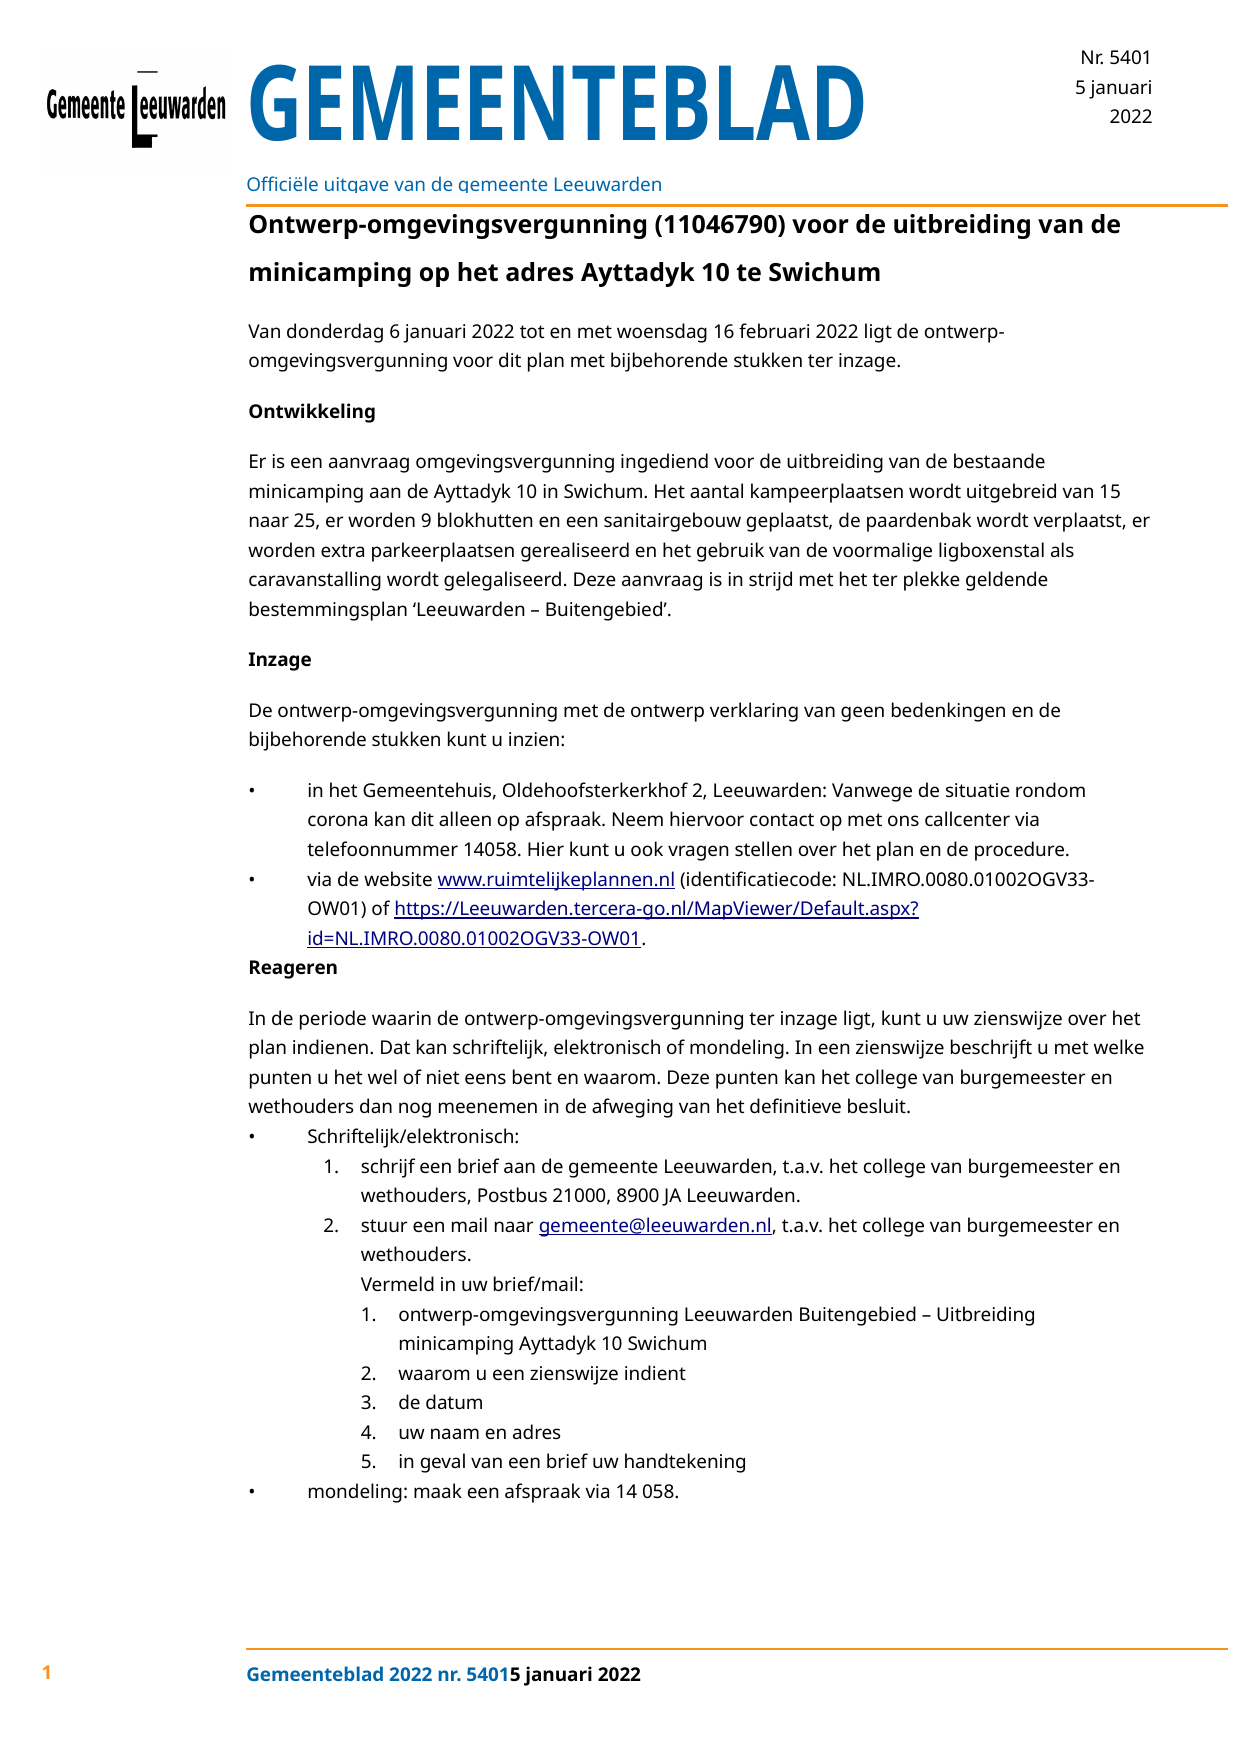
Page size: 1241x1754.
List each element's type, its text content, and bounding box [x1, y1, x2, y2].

text Reageren [248, 954, 1152, 980]
list Vermeld in uw brief/mail: [323, 1271, 1152, 1297]
text Er is een aanvraag omgevingsvergunning ingediend voor de uitbreiding van de bestaande minicamping aan de Ayttadyk 10 in Swichum. Het aantal kampeerplaatsen wordt uitgebreid van 15 naar 25, er worden 9 blokhutten en een sanitairgebouw geplaatst, de paardenbak wordt verplaatst, er worden extra parkeerplaatsen gerealiseerd en het gebruik van de voormalige ligboxenstal als caravanstalling wordt gelegaliseerd. Deze aanvraag is in strijd met het ter plekke geldende bestemmingsplan ‘Leeuwarden – Buitengebied’. [248, 448, 1152, 622]
list Schriftelijk/elektronisch: [248, 1123, 1152, 1149]
list stuur een mail naar gemeente@leeuwarden.nl, t.a.v. het college van burgemeester en wethouders. [323, 1212, 1152, 1267]
text In de periode waarin de ontwerp-omgevingsvergunning ter inzage ligt, kunt u uw zienswijze over het plan indienen. Dat kan schriftelijk, elektronisch of mondeling. In een zienswijze beschrijft u met welke punten u het wel of niet eens bent en waarom. Deze punten kan het college van burgemeester en wethouders dan nog meenemen in de afweging van het definitieve besluit. [248, 1005, 1152, 1119]
text Ontwerp-omgevingsvergunning (11046790) voor de uitbreiding van de minicamping op het adres Ayttadyk 10 te Swichum [248, 207, 1152, 288]
list schrijf een brief aan de gemeente Leeuwarden, t.a.v. het college van burgemeester en wethouders, Postbus 21000, 8900 JA Leeuwarden. [323, 1153, 1152, 1208]
list waarom u een zienswijze indient [361, 1360, 1152, 1386]
list uw naam en adres [361, 1419, 1152, 1445]
list via de website www.ruimtelijkeplannen.nl (identificatiecode: NL.IMRO.0080.01002OGV33-OW01) of https://Leeuwarden.tercera-go.nl/MapViewer/Default.aspx?id=NL.IMRO.0080.01002OGV33-OW01. [248, 866, 1152, 951]
list mondeling: maak een afspraak via 14 058. [248, 1478, 1152, 1504]
text Inzage [248, 647, 1152, 672]
list ontwerp-omgevingsvergunning Leeuwarden Buitengebied – Uitbreiding minicamping Ayttadyk 10 Swichum [361, 1301, 1152, 1356]
list de datum [361, 1389, 1152, 1415]
list in het Gemeentehuis, Oldehoofsterkerkhof 2, Leeuwarden: Vanwege de situatie rondom corona kan dit alleen op afspraak. Neem hiervoor contact op met ons callcenter via telefoonnummer 14058. Hier kunt u ook vragen stellen over het plan en de procedure. [248, 777, 1152, 862]
picture [41, 47, 231, 172]
text Van donderdag 6 januari 2022 tot en met woensdag 16 februari 2022 ligt de ontwerp-omgevingsvergunning voor dit plan met bijbehorende stukken ter inzage. [248, 318, 1152, 373]
text De ontwerp-omgevingsvergunning met de ontwerp verklaring van geen bedenkingen en de bijbehorende stukken kunt u inzien: [248, 697, 1152, 752]
text Ontwikkeling [248, 398, 1152, 424]
list in geval van een brief uw handtekening [361, 1449, 1152, 1474]
